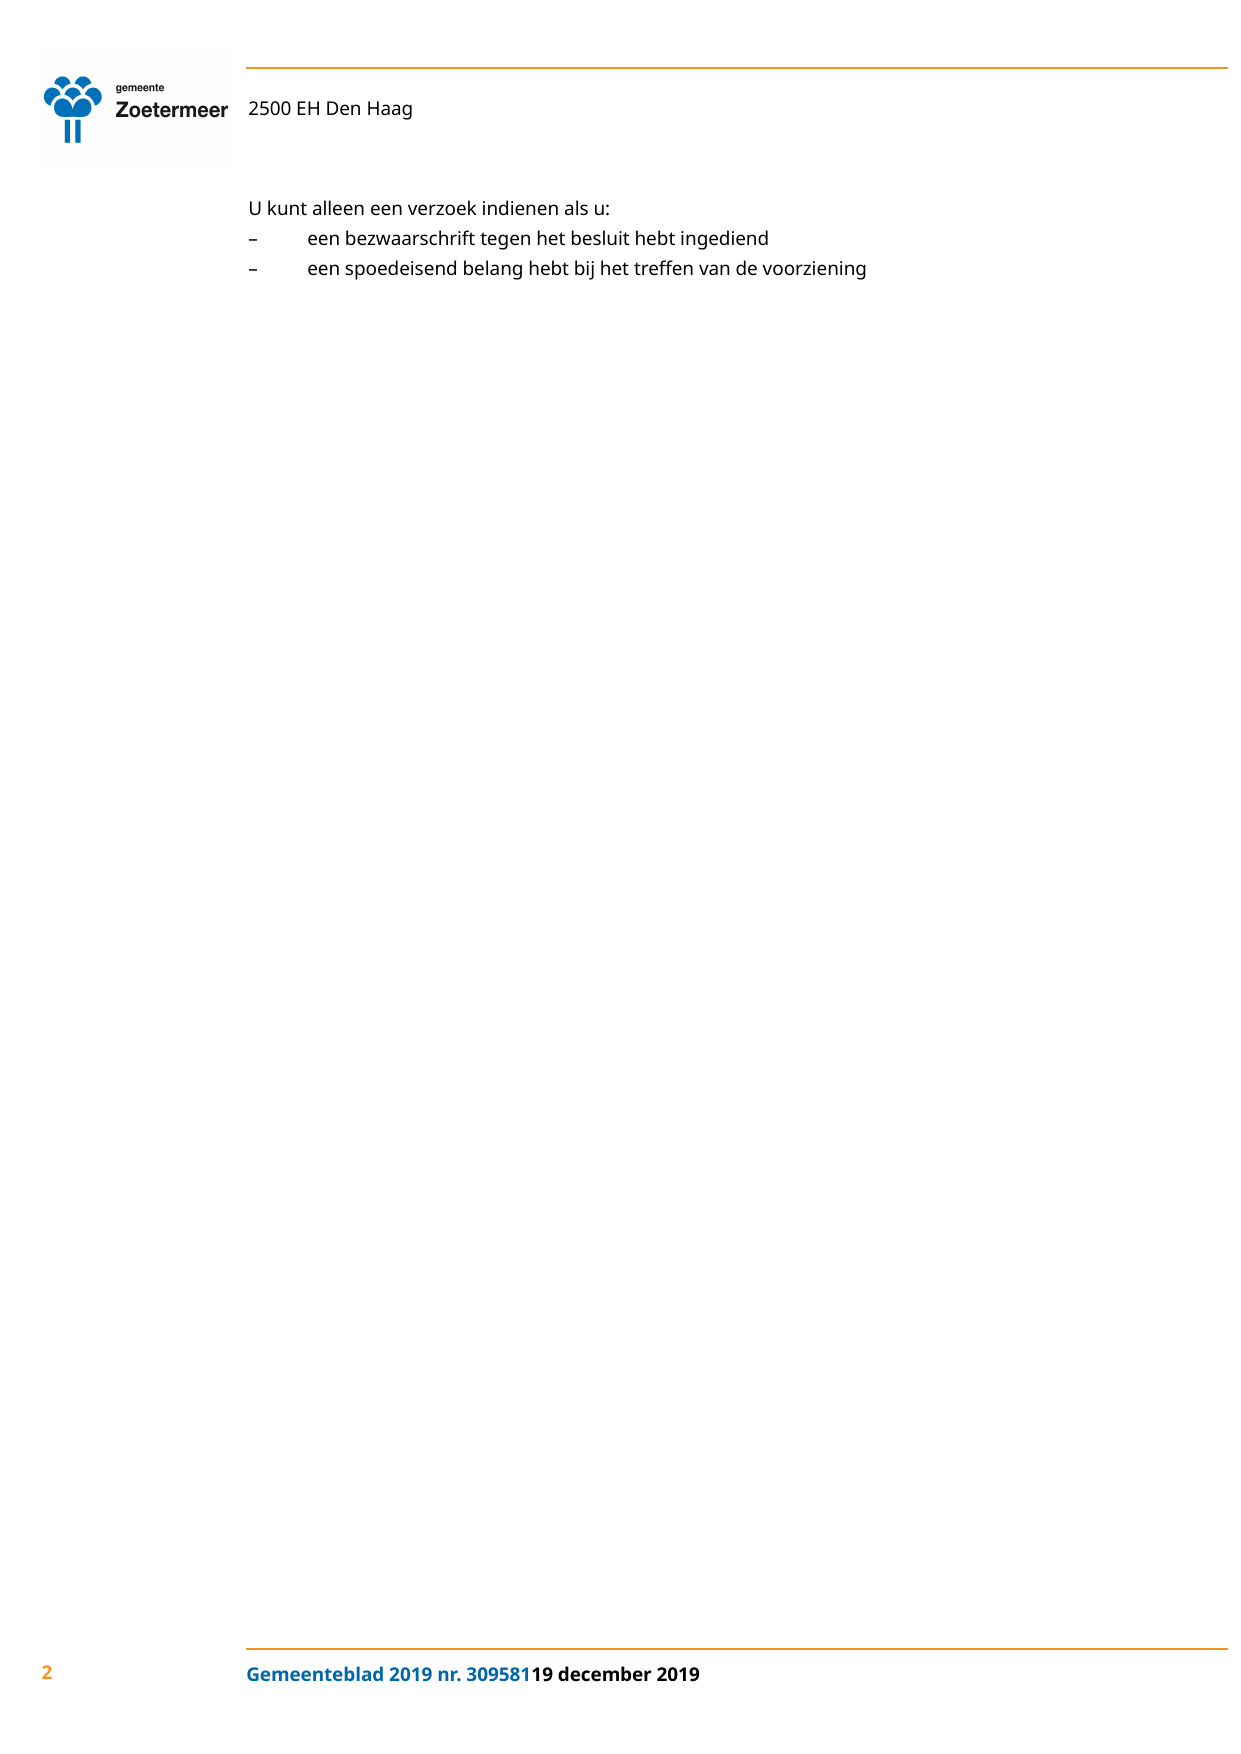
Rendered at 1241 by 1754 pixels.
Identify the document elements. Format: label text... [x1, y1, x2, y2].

text 2500 EH Den Haag [248, 95, 1152, 121]
list een bezwaarschrift tegen het besluit hebt ingediend [248, 225, 1152, 251]
list een spoedeisend belang hebt bij het treffen van de voorziening [248, 255, 1152, 281]
text U kunt alleen een verzoek indienen als u: [248, 196, 1152, 221]
picture [41, 47, 231, 172]
